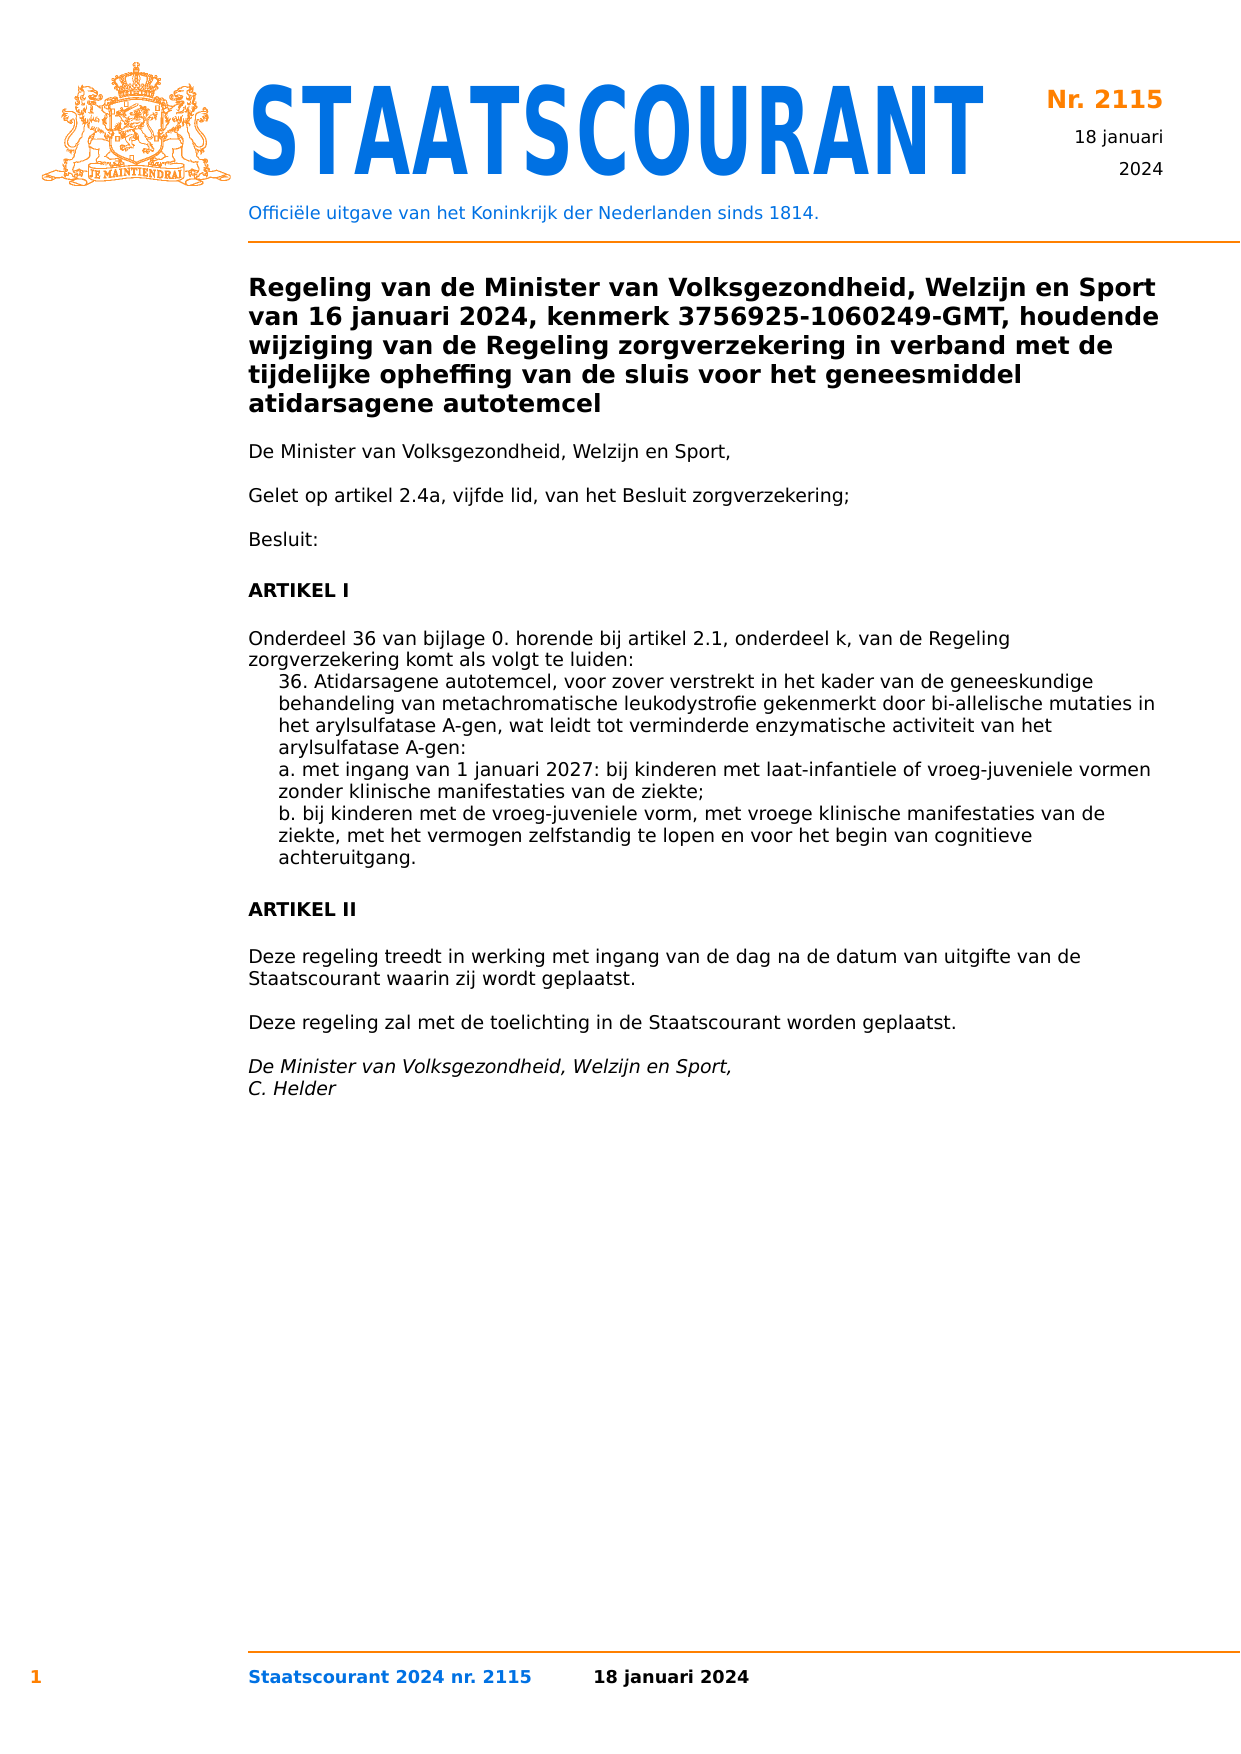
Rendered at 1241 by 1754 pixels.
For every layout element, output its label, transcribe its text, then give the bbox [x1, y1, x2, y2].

text Deze regeling zal met de toelichting in de Staatscourant worden geplaatst. [248, 1012, 1163, 1034]
text Gelet op artikel 2.4a, vijfde lid, van het Besluit zorgverzekering; [248, 484, 1163, 507]
text Onderdeel 36 van bijlage 0. horende bij artikel 2.1, onderdeel k, van de Regeling zorgverzekering komt als volgt te luiden: [248, 627, 1163, 671]
picture [41, 62, 231, 186]
text b. bij kinderen met de vroeg-juveniele vorm, met vroege klinische manifestaties van de ziekte, met het vermogen zelfstandig te lopen en voor het begin van cognitieve achteruitgang. [278, 803, 1163, 869]
text De Minister van Volksgezondheid, Welzijn en Sport, [248, 441, 1163, 463]
table_header [25, 62, 248, 241]
table_header STAATSCOURANT [248, 62, 998, 203]
text Besluit: [248, 528, 1163, 550]
text De Minister van Volksgezondheid, Welzijn en Sport, C. Helder [248, 1056, 1163, 1100]
text a. met ingang van 1 januari 2027: bij kinderen met laat-infantiele of vroeg-juveniele vormen zonder klinische manifestaties van de ziekte; [278, 759, 1163, 803]
text 36. Atidarsagene autotemcel, voor zover verstrekt in het kader van de geneeskundige behandeling van metachromatische leukodystrofie gekenmerkt door bi-allelische mutaties in het arylsulfatase A-gen, wat leidt tot verminderde enzymatische activiteit van het arylsulfatase A-gen: [278, 671, 1163, 759]
text Deze regeling treedt in werking met ingang van de dag na de datum van uitgifte van de Staatscourant waarin zij wordt geplaatst. [248, 946, 1163, 990]
subtitle Regeling van de Minister van Volksgezondheid, Welzijn en Sport van 16 januari 2024, kenmerk 3756925-1060249-GMT, houdende wijziging van de Regeling zorgverzekering in verband met de tijdelijke opheffing van de sluis voor het geneesmiddel atidarsagene autotemcel [248, 273, 1163, 419]
subtitle ARTIKEL II [248, 899, 1163, 921]
subtitle ARTIKEL I [248, 580, 1163, 602]
table_cell 18 januari [998, 121, 1240, 153]
table_header Nr. 2115 [998, 62, 1240, 121]
table_cell Officiële uitgave van het Koninkrijk der Nederlanden sinds 1814. [248, 203, 1240, 241]
table_cell 2024 [998, 153, 1240, 203]
